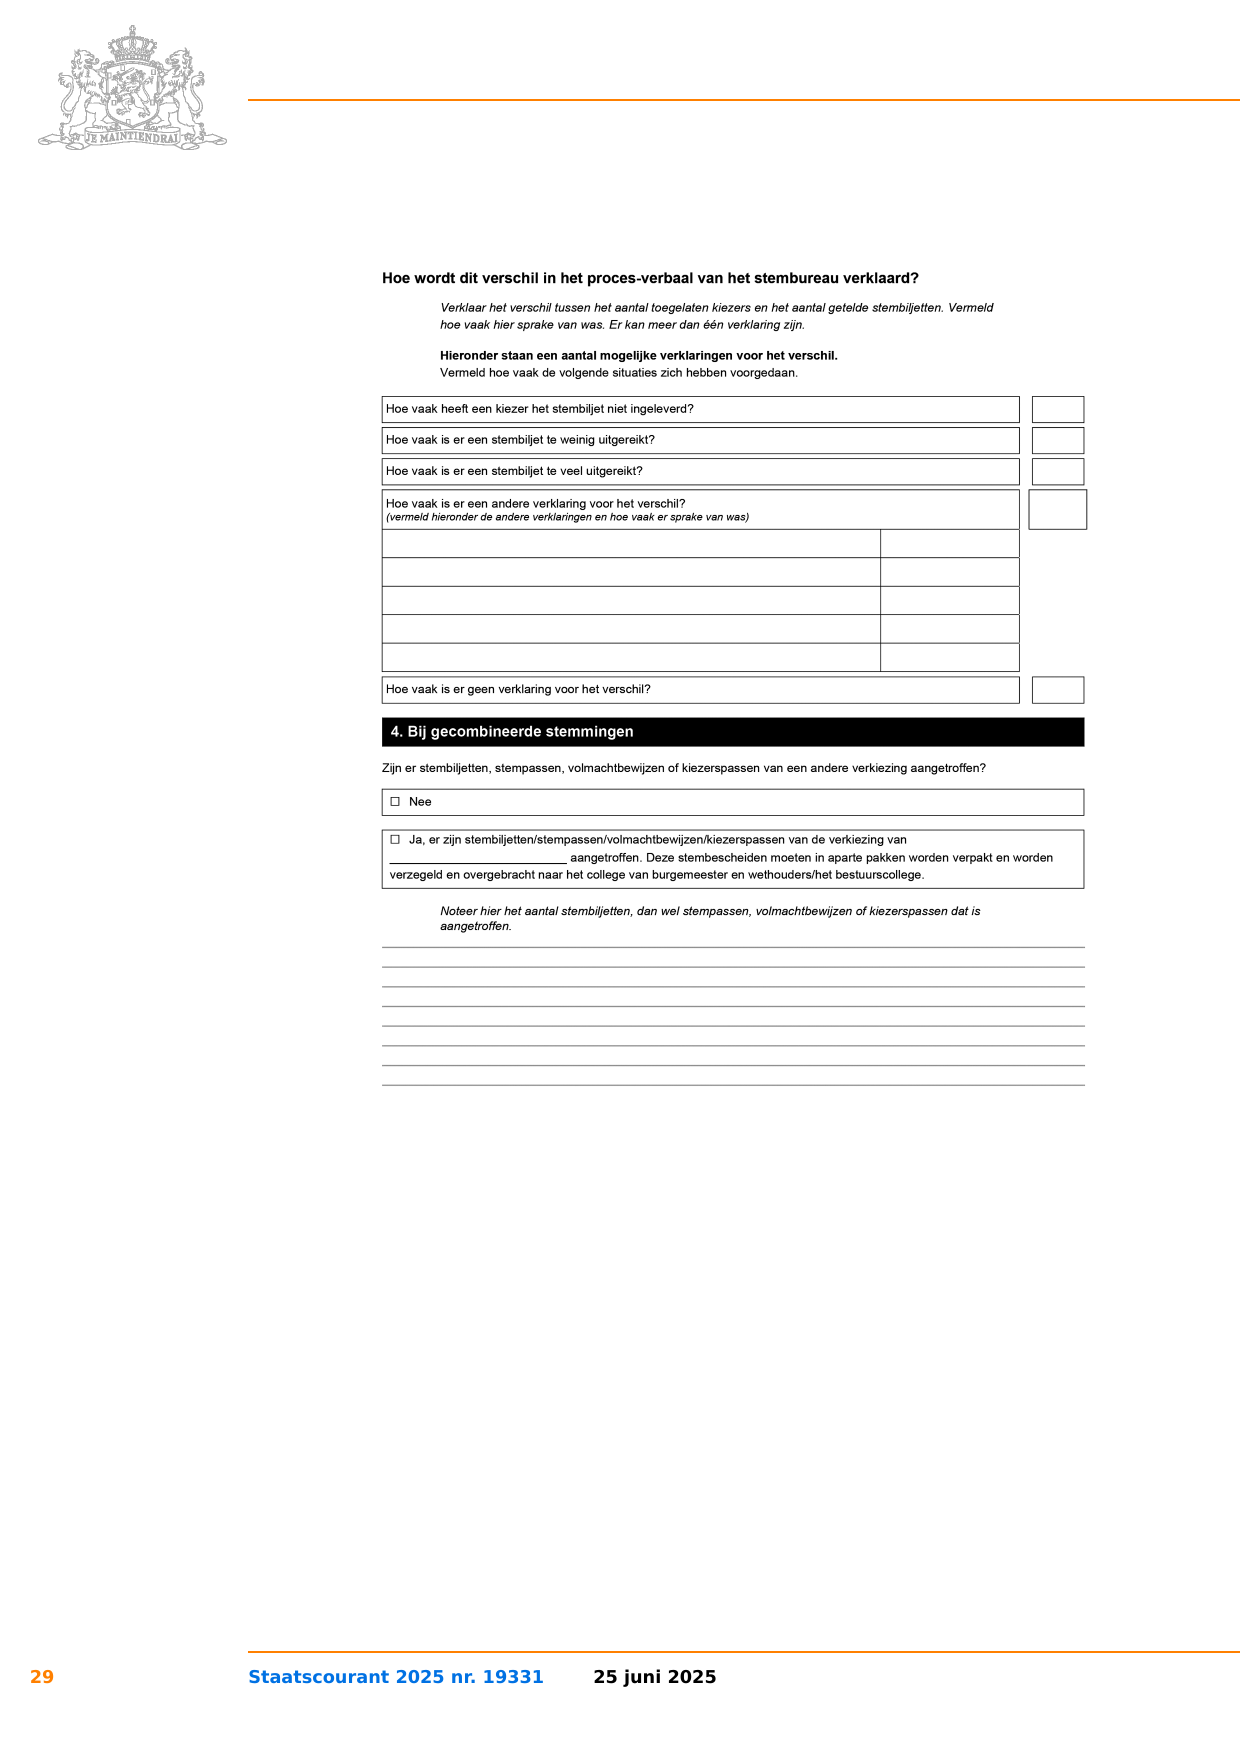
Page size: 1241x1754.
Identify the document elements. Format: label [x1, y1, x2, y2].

picture [38, 25, 227, 150]
picture [248, 151, 1134, 1298]
